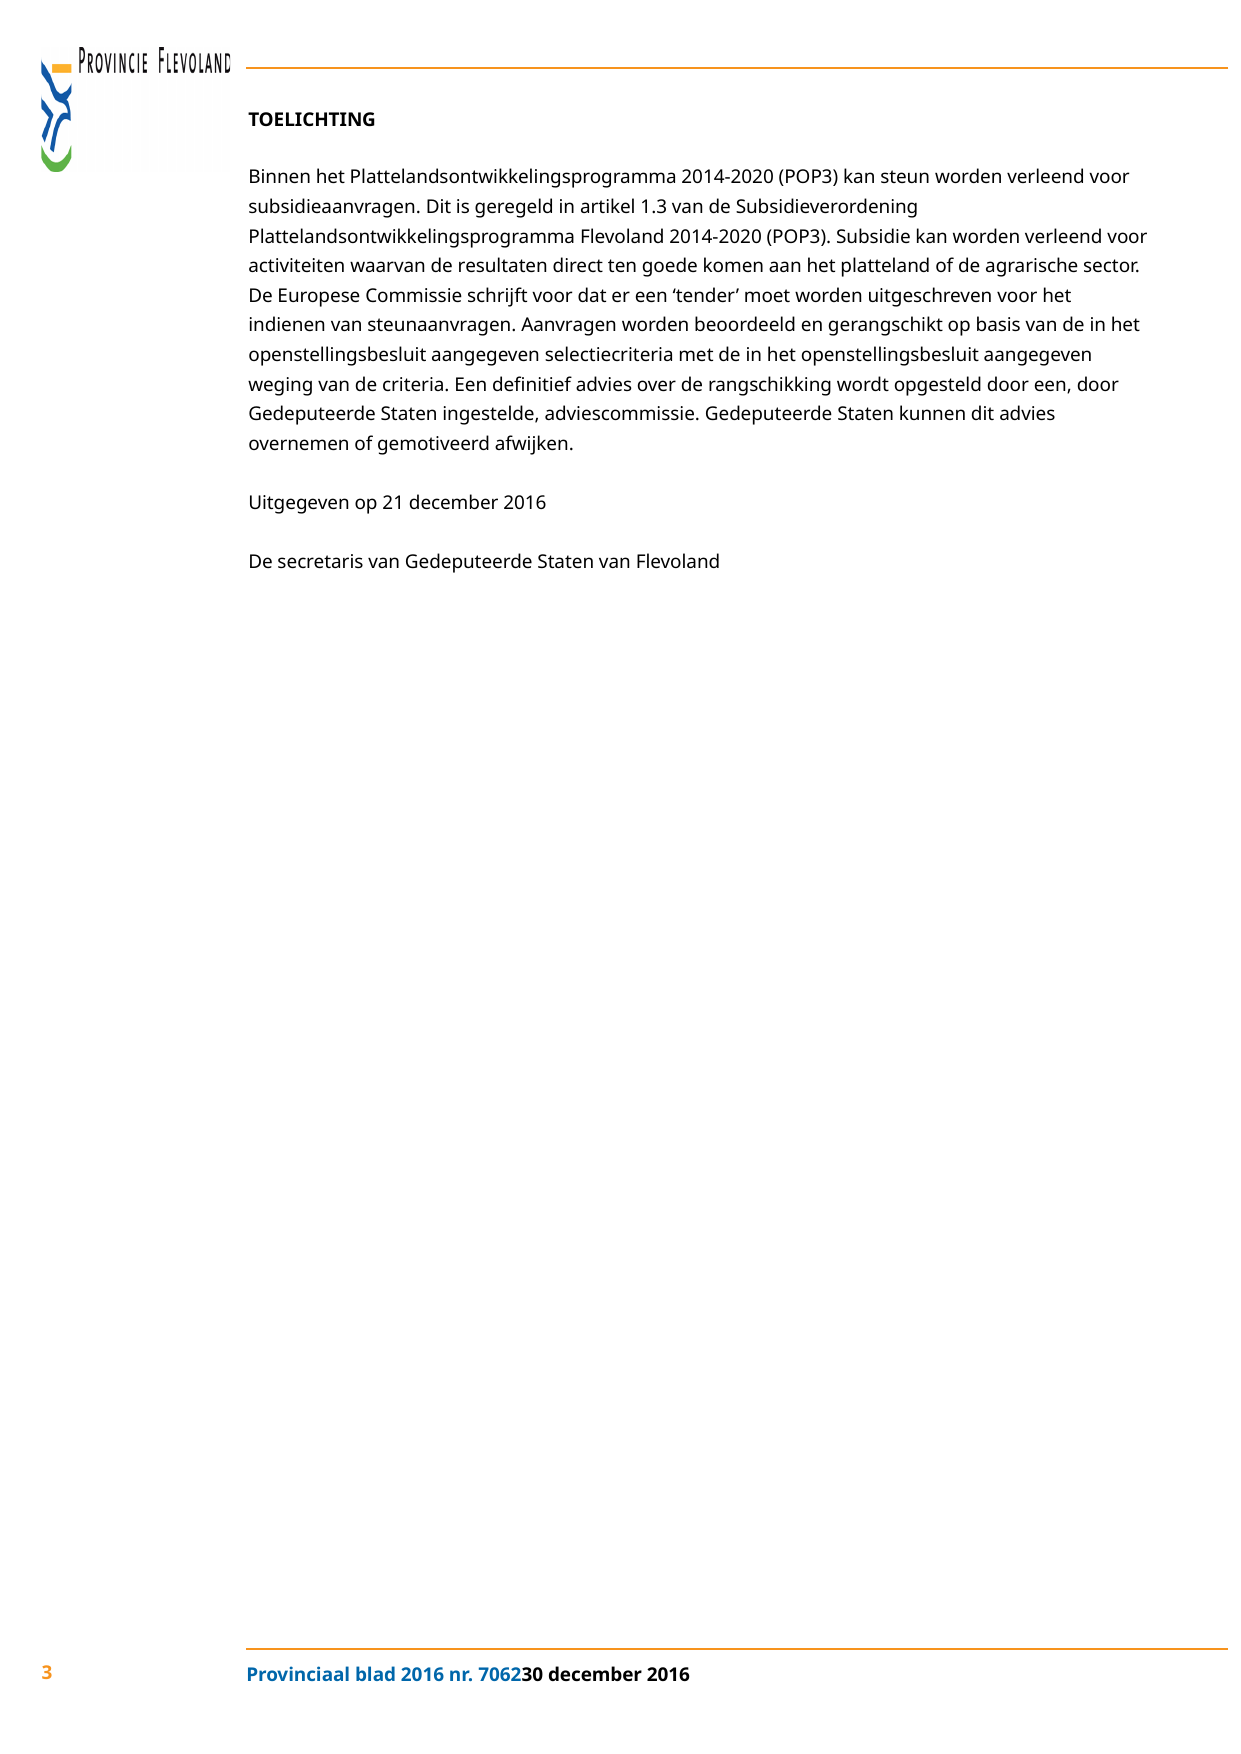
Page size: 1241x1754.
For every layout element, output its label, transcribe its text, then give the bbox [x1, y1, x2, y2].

text TOELICHTING [248, 95, 1152, 134]
text De secretaris van Gedeputeerde Staten van Flevoland [248, 548, 1152, 574]
picture [41, 47, 231, 172]
text Binnen het Plattelandsontwikkelingsprogramma 2014-2020 (POP3) kan steun worden verleend voor subsidieaanvragen. Dit is geregeld in artikel 1.3 van de Subsidieverordening Plattelandsontwikkelingsprogramma Flevoland 2014-2020 (POP3). Subsidie kan worden verleend voor activiteiten waarvan de resultaten direct ten goede komen aan het platteland of de agrarische sector. De Europese Commissie schrijft voor dat er een ‘tender’ moet worden uitgeschreven voor het indienen van steunaanvragen. Aanvragen worden beoordeeld en gerangschikt op basis van de in het openstellingsbesluit aangegeven selectiecriteria met de in het openstellingsbesluit aangegeven weging van de criteria. Een definitief advies over de rangschikking wordt opgesteld door een, door Gedeputeerde Staten ingestelde, adviescommissie. Gedeputeerde Staten kunnen dit advies overnemen of gemotiveerd afwijken. [248, 164, 1152, 456]
text Uitgegeven op 21 december 2016 [248, 489, 1152, 515]
